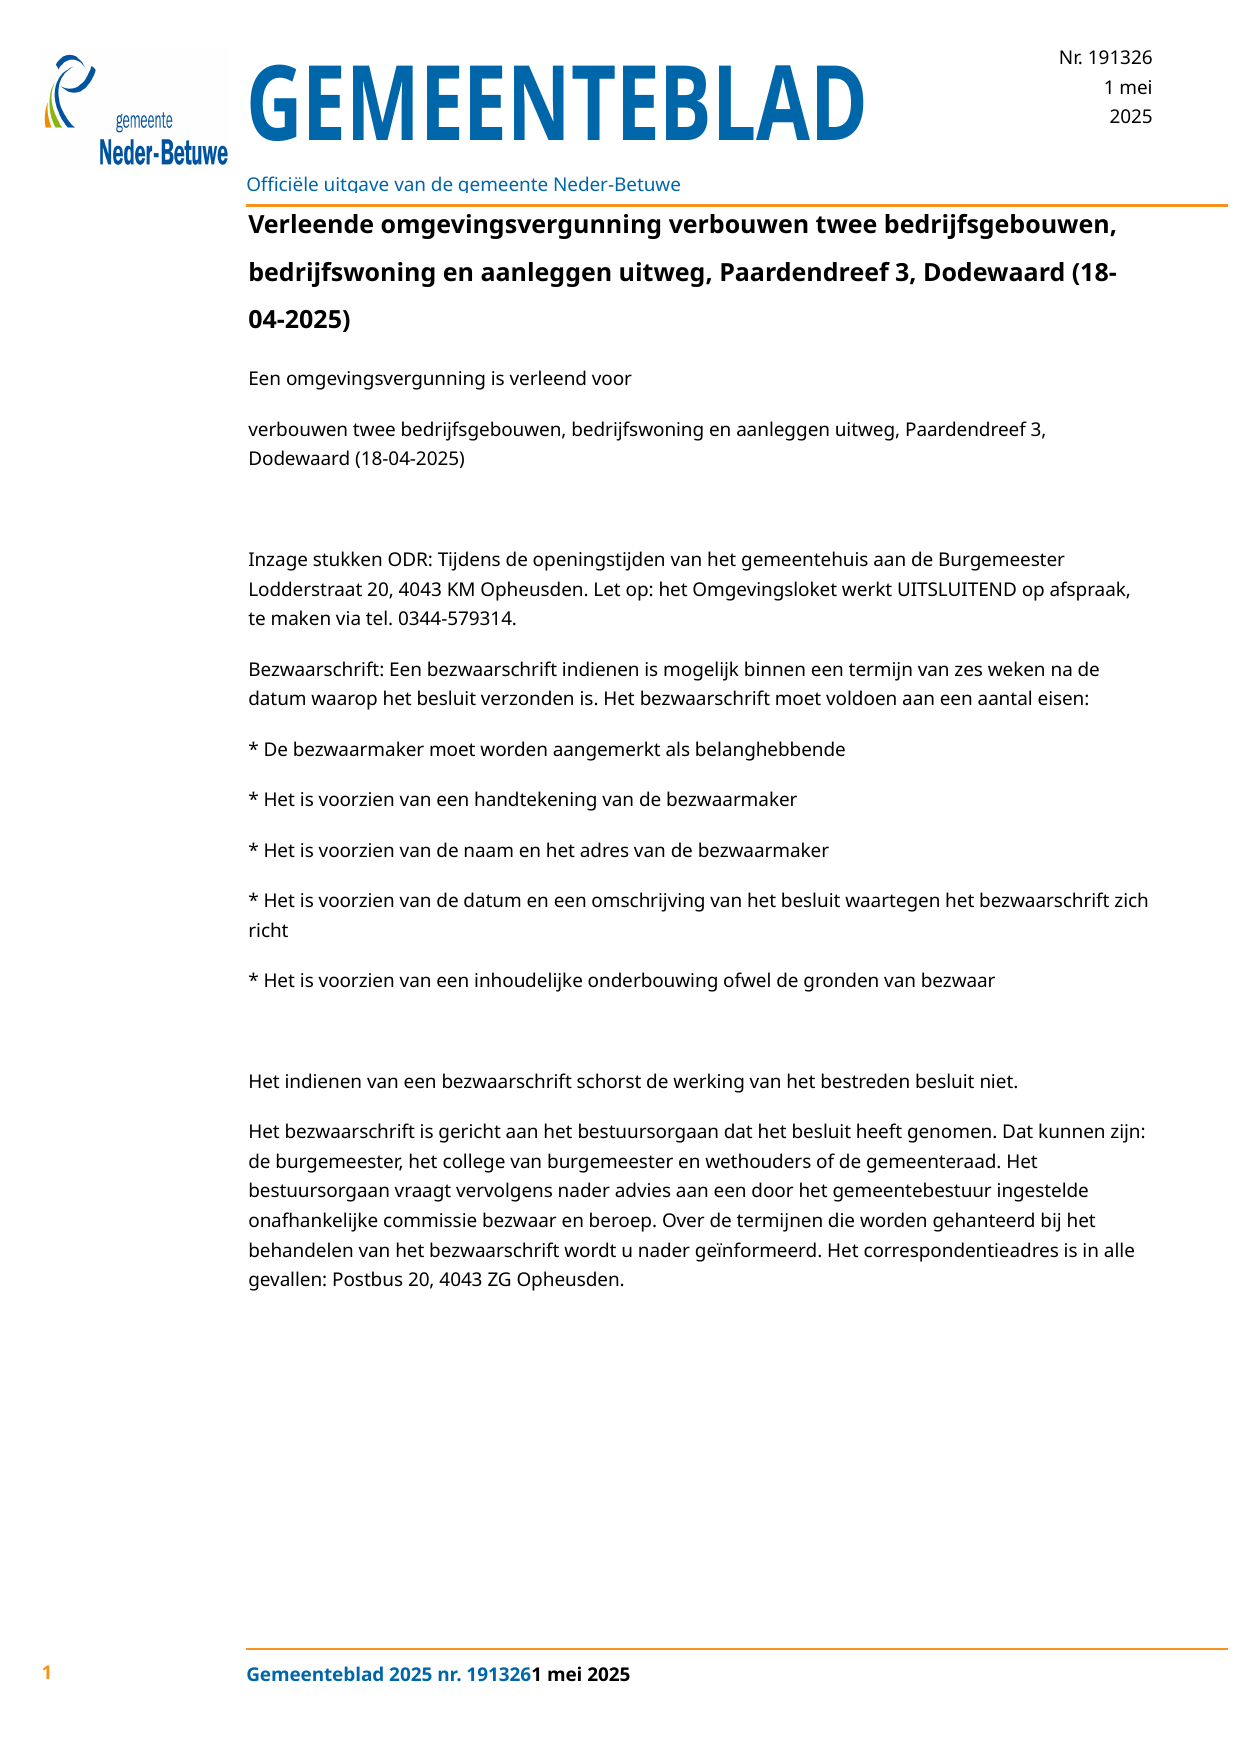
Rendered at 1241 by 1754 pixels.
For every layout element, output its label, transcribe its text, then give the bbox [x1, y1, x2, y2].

text Bezwaarschrift: Een bezwaarschrift indienen is mogelijk binnen een termijn van zes weken na de datum waarop het besluit verzonden is. Het bezwaarschrift moet voldoen aan een aantal eisen: [248, 656, 1152, 711]
text * Het is voorzien van een inhoudelijke onderbouwing ofwel de gronden van bezwaar [248, 967, 1152, 993]
text verbouwen twee bedrijfsgebouwen, bedrijfswoning en aanleggen uitweg, Paardendreef 3, Dodewaard (18-04-2025) [248, 416, 1152, 471]
text * Het is voorzien van de datum en een omschrijving van het besluit waartegen het bezwaarschrift zich richt [248, 887, 1152, 942]
text Verleende omgevingsvergunning verbouwen twee bedrijfsgebouwen, bedrijfswoning en aanleggen uitweg, Paardendreef 3, Dodewaard (18-04-2025) [248, 207, 1152, 336]
text Het bezwaarschrift is gericht aan het bestuursorgaan dat het besluit heeft genomen. Dat kunnen zijn: de burgemeester, het college van burgemeester en wethouders of de gemeenteraad. Het bestuursorgaan vraagt vervolgens nader advies aan een door het gemeentebestuur ingestelde onafhankelijke commissie bezwaar en beroep. Over de termijnen die worden gehanteerd bij het behandelen van het bezwaarschrift wordt u nader geïnformeerd. Het correspondentieadres is in alle gevallen: Postbus 20, 4043 ZG Opheusden. [248, 1118, 1152, 1292]
text Inzage stukken ODR: Tijdens de openingstijden van het gemeentehuis aan de Burgemeester Lodderstraat 20, 4043 KM Opheusden. Let op: het Omgevingsloket werkt UITSLUITEND op afspraak, te maken via tel. 0344-579314. [248, 546, 1152, 631]
text * De bezwaarmaker moet worden aangemerkt als belanghebbende [248, 736, 1152, 762]
text * Het is voorzien van een handtekening van de bezwaarmaker [248, 786, 1152, 812]
picture [41, 47, 231, 172]
text * Het is voorzien van de naam en het adres van de bezwaarmaker [248, 837, 1152, 862]
text Een omgevingsvergunning is verleend voor [248, 366, 1152, 391]
text Het indienen van een bezwaarschrift schorst de werking van het bestreden besluit niet. [248, 1068, 1152, 1094]
